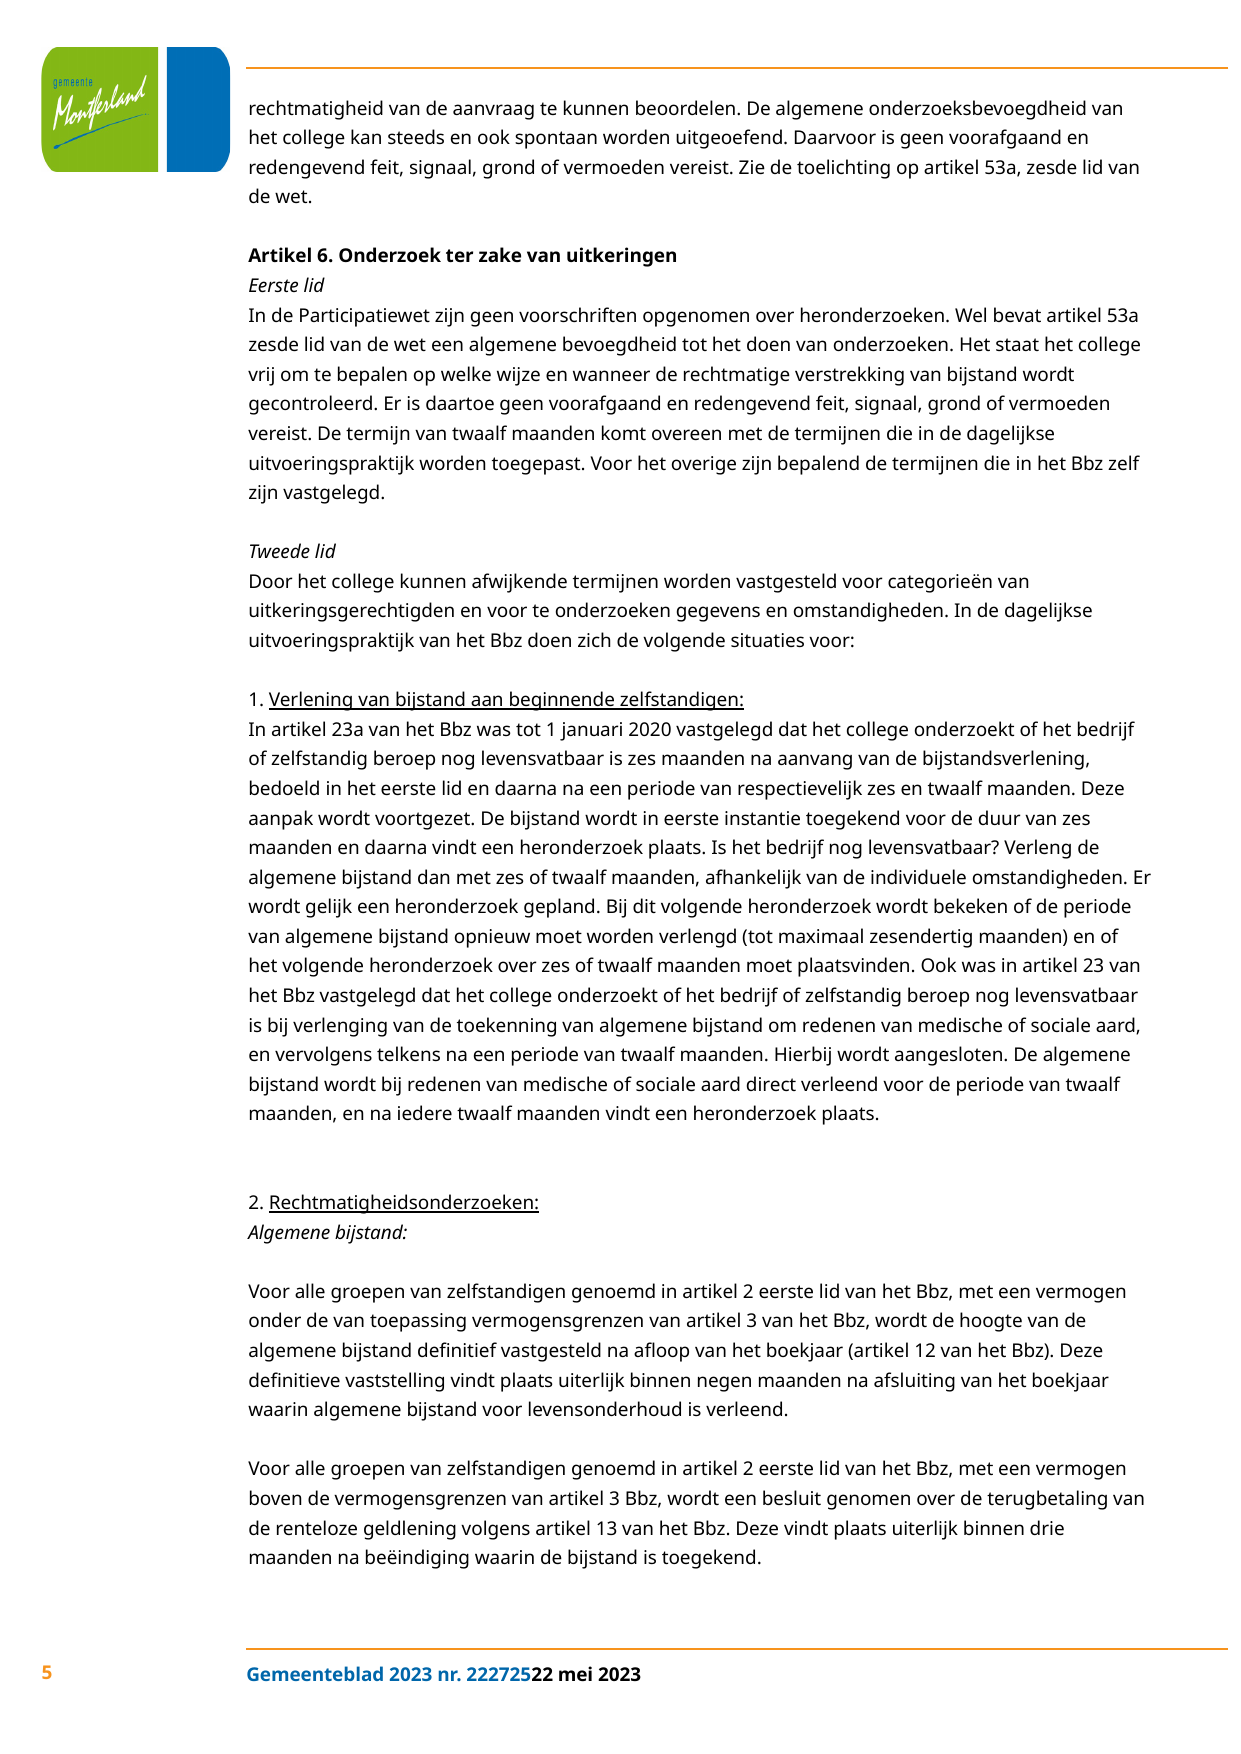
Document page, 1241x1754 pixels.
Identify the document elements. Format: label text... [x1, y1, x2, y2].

text Voor alle groepen van zelfstandigen genoemd in artikel 2 eerste lid van het Bbz, met een vermogen boven de vermogensgrenzen van artikel 3 Bbz, wordt een besluit genomen over de terugbetaling van de renteloze geldlening volgens artikel 13 van het Bbz. Deze vindt plaats uiterlijk binnen drie maanden na beëindiging waarin de bijstand is toegekend. [248, 1456, 1152, 1570]
text In artikel 23a van het Bbz was tot 1 januari 2020 vastgelegd dat het college onderzoekt of het bedrijf of zelfstandig beroep nog levensvatbaar is zes maanden na aanvang van de bijstandsverlening, bedoeld in het eerste lid en daarna na een periode van respectievelijk zes en twaalf maanden. Deze aanpak wordt voortgezet. De bijstand wordt in eerste instantie toegekend voor de duur van zes maanden en daarna vindt een heronderzoek plaats. Is het bedrijf nog levensvatbaar? Verleng de algemene bijstand dan met zes of twaalf maanden, afhankelijk van de individuele omstandigheden. Er wordt gelijk een heronderzoek gepland. Bij dit volgende heronderzoek wordt bekeken of de periode van algemene bijstand opnieuw moet worden verlengd (tot maximaal zesendertig maanden) en of het volgende heronderzoek over zes of twaalf maanden moet plaatsvinden. Ook was in artikel 23 van het Bbz vastgelegd dat het college onderzoekt of het bedrijf of zelfstandig beroep nog levensvatbaar is bij verlenging van de toekenning van algemene bijstand om redenen van medische of sociale aard, en vervolgens telkens na een periode van twaalf maanden. Hierbij wordt aangesloten. De algemene bijstand wordt bij redenen van medische of sociale aard direct verleend voor de periode van twaalf maanden, en na iedere twaalf maanden vindt een heronderzoek plaats. [248, 716, 1152, 1126]
text Algemene bijstand: [248, 1219, 1152, 1245]
picture [41, 47, 231, 172]
text Voor alle groepen van zelfstandigen genoemd in artikel 2 eerste lid van het Bbz, met een vermogen onder de van toepassing vermogensgrenzen van artikel 3 van het Bbz, wordt de hoogte van de algemene bijstand definitief vastgesteld na afloop van het boekjaar (artikel 12 van het Bbz). Deze definitieve vaststelling vindt plaats uiterlijk binnen negen maanden na afsluiting van het boekjaar waarin algemene bijstand voor levensonderhoud is verleend. [248, 1278, 1152, 1422]
text 1. Verlening van bijstand aan beginnende zelfstandigen: [248, 686, 1152, 712]
text Door het college kunnen afwijkende termijnen worden vastgesteld voor categorieën van uitkeringsgerechtigden en voor te onderzoeken gegevens en omstandigheden. In de dagelijkse uitvoeringspraktijk van het Bbz doen zich de volgende situaties voor: [248, 568, 1152, 653]
text Tweede lid [248, 538, 1152, 564]
text 2. Rechtmatigheidsonderzoeken: [248, 1189, 1152, 1215]
text Artikel 6. Onderzoek ter zake van uitkeringen [248, 243, 1152, 268]
text In de Participatiewet zijn geen voorschriften opgenomen over heronderzoeken. Wel bevat artikel 53a zesde lid van de wet een algemene bevoegdheid tot het doen van onderzoeken. Het staat het college vrij om te bepalen op welke wijze en wanneer de rechtmatige verstrekking van bijstand wordt gecontroleerd. Er is daartoe geen voorafgaand en redengevend feit, signaal, grond of vermoeden vereist. De termijn van twaalf maanden komt overeen met de termijnen die in de dagelijkse uitvoeringspraktijk worden toegepast. Voor het overige zijn bepalend de termijnen die in het Bbz zelf zijn vastgelegd. [248, 302, 1152, 505]
text Eerste lid [248, 272, 1152, 298]
text rechtmatigheid van de aanvraag te kunnen beoordelen. De algemene onderzoeksbevoegdheid van het college kan steeds en ook spontaan worden uitgeoefend. Daarvoor is geen voorafgaand en redengevend feit, signaal, grond of vermoeden vereist. Zie de toelichting op artikel 53a, zesde lid van de wet. [248, 95, 1152, 209]
